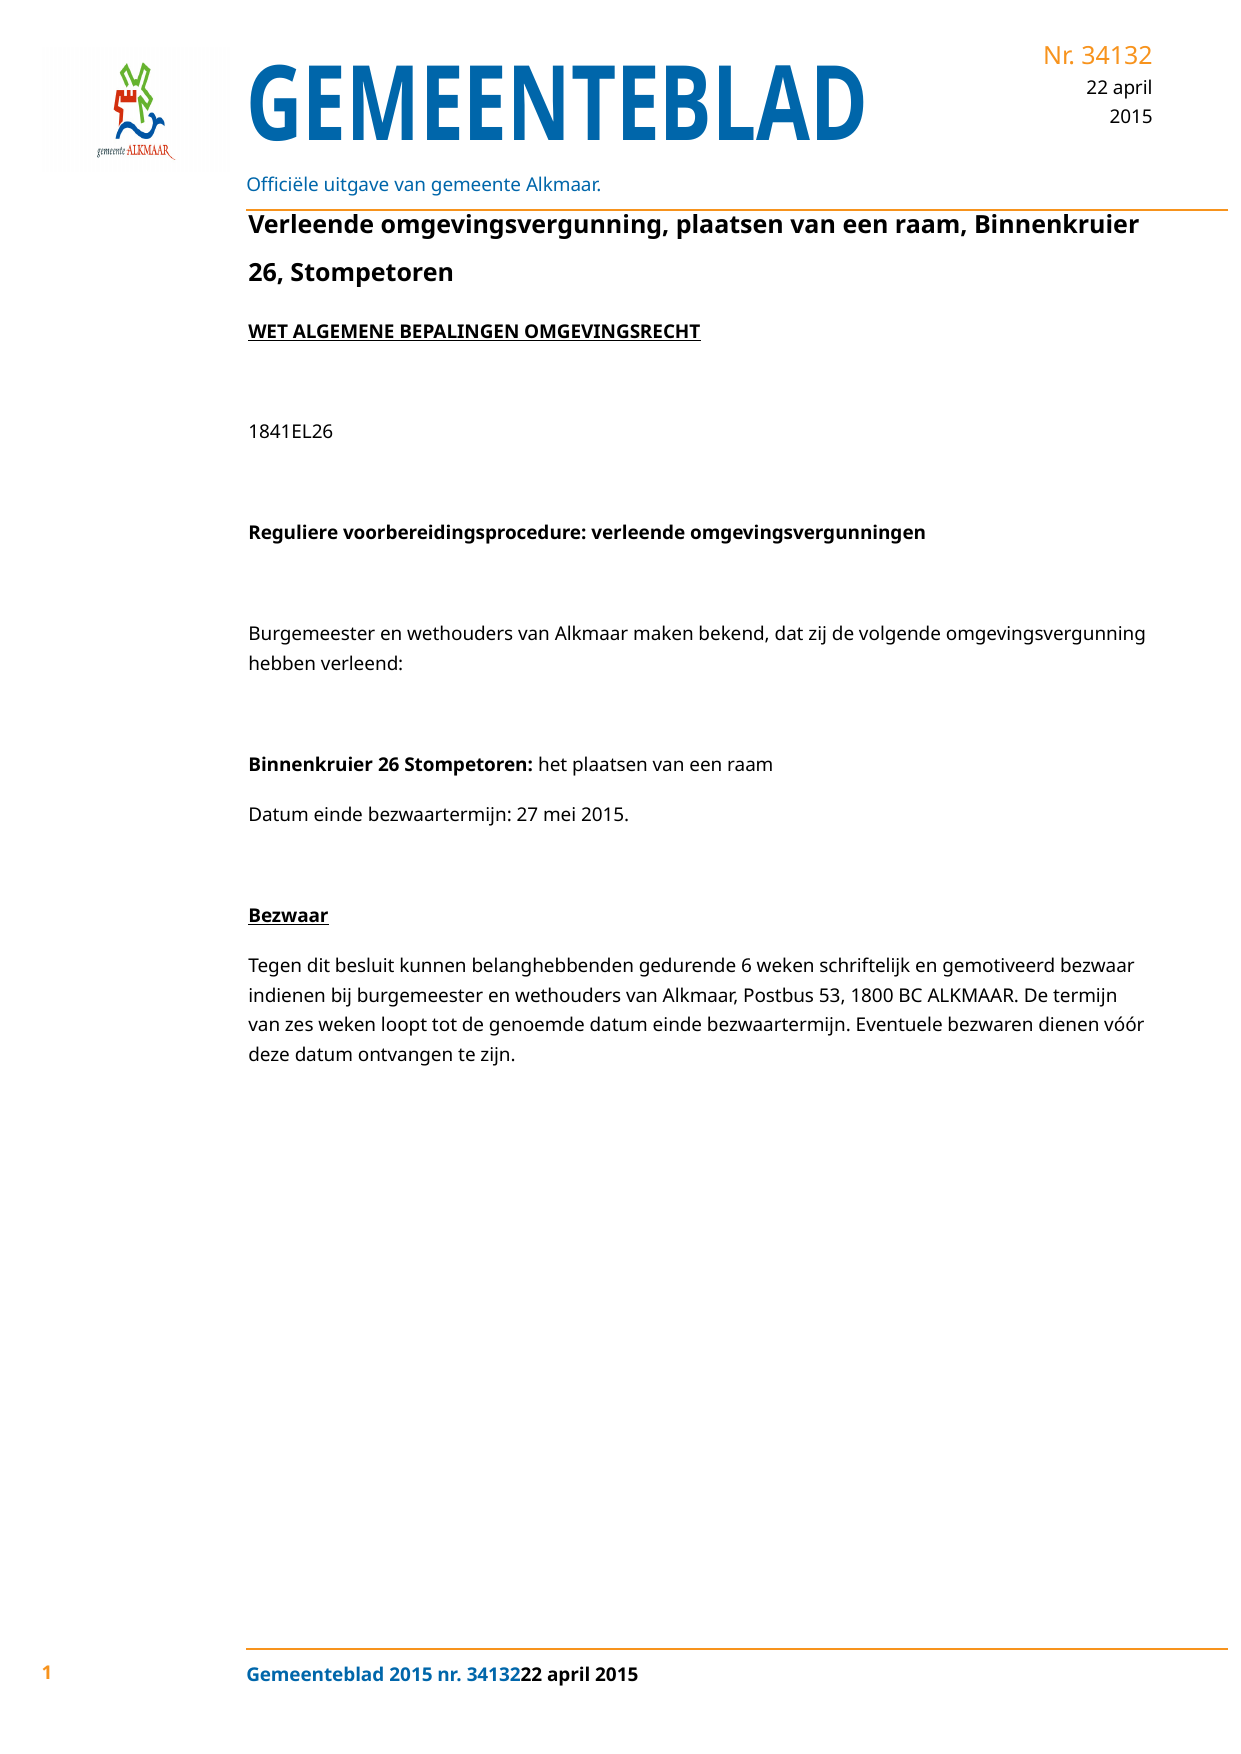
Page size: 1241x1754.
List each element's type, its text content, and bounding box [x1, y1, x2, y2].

text WET ALGEMENE BEPALINGEN OMGEVINGSRECHT [248, 318, 1152, 344]
text Binnenkruier 26 Stompetoren: het plaatsen van een raam [248, 751, 1152, 777]
text 1841EL26 [248, 419, 1152, 444]
text Bezwaar [248, 902, 1152, 928]
text Datum einde bezwaartermijn: 27 mei 2015. [248, 801, 1152, 827]
text Reguliere voorbereidingsprocedure: verleende omgevingsvergunningen [248, 519, 1152, 545]
text Verleende omgevingsvergunning, plaatsen van een raam, Binnenkruier 26, Stompetoren [248, 211, 1152, 288]
picture [41, 47, 231, 172]
text Tegen dit besluit kunnen belanghebbenden gedurende 6 weken schriftelijk en gemotiveerd bezwaar indienen bij burgemeester en wethouders van Alkmaar, Postbus 53, 1800 BC ALKMAAR. De termijn van zes weken loopt tot de genoemde datum einde bezwaartermijn. Eventuele bezwaren dienen vóór deze datum ontvangen te zijn. [248, 952, 1152, 1067]
text Burgemeester en wethouders van Alkmaar maken bekend, dat zij de volgende omgevingsvergunning hebben verleend: [248, 620, 1152, 676]
